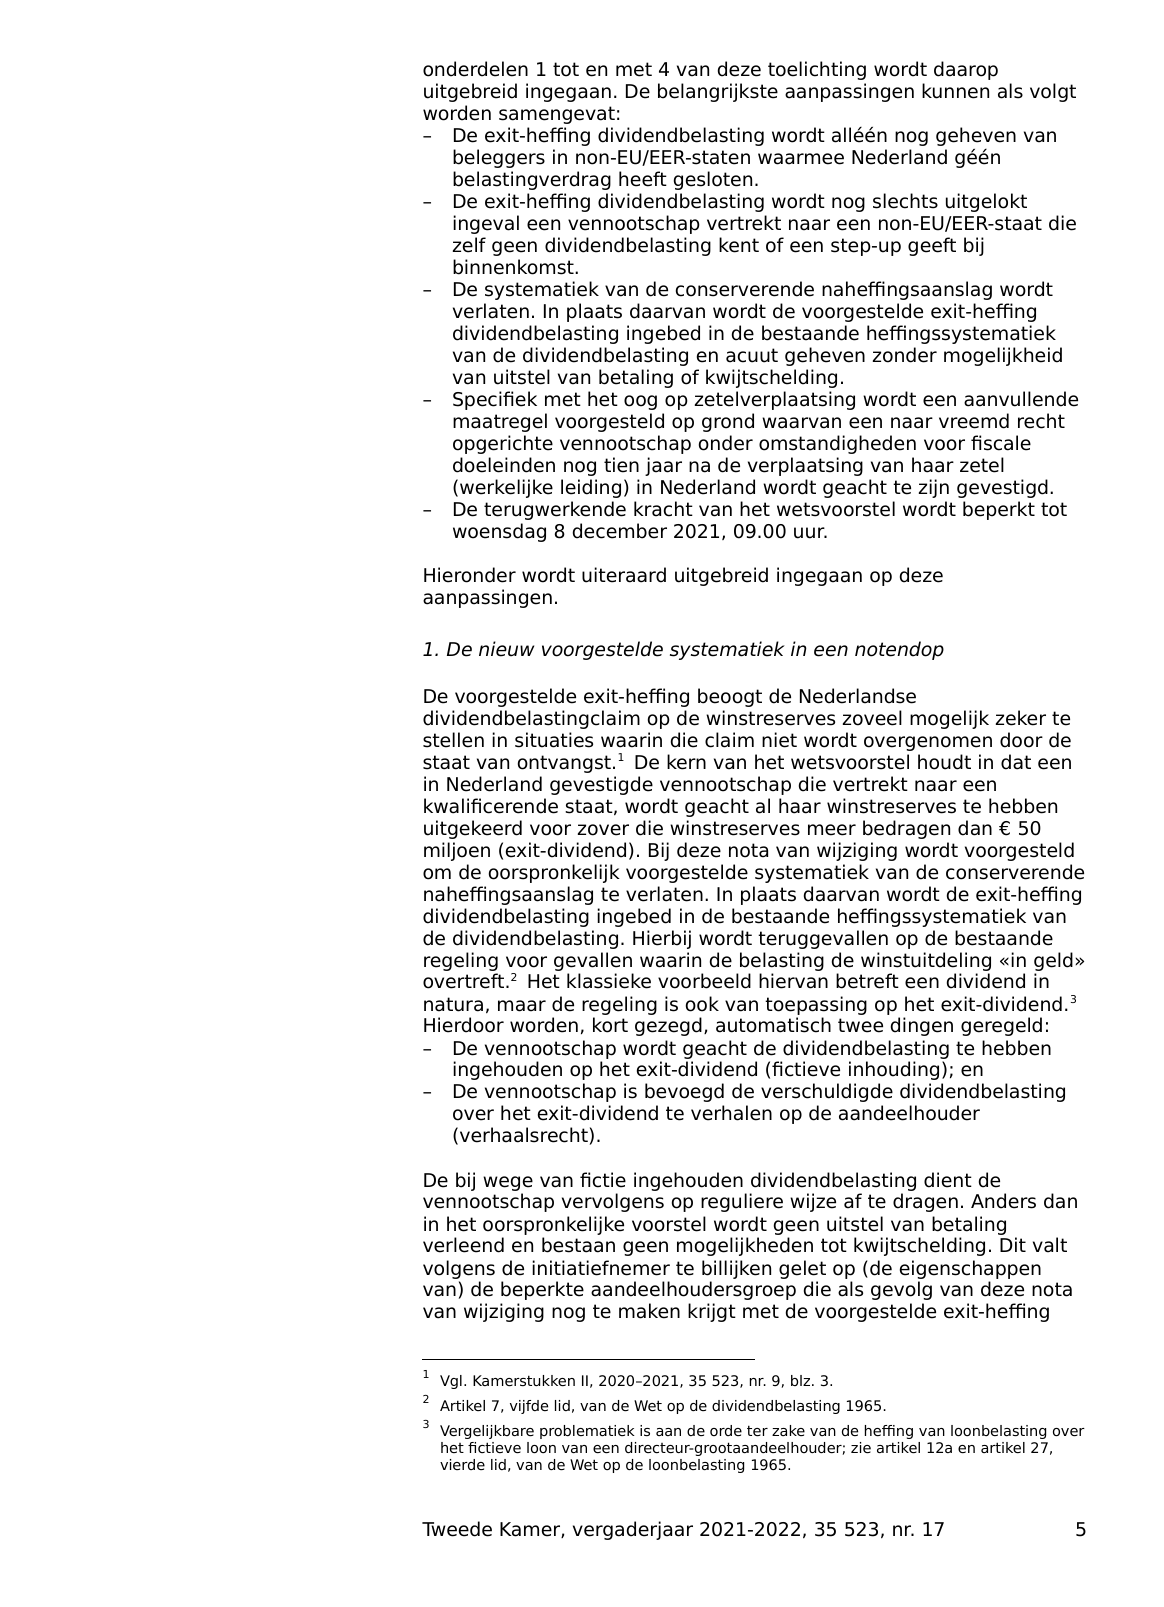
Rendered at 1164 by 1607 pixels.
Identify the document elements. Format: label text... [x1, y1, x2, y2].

text – De exit-heffing dividendbelasting wordt alléén nog geheven van beleggers in non-EU/EER-staten waarmee Nederland géén belastingverdrag heeft gesloten. [422, 125, 1087, 191]
text – Specifiek met het oog op zetelverplaatsing wordt een aanvullende maatregel voorgesteld op grond waarvan een naar vreemd recht opgerichte vennootschap onder omstandigheden voor fiscale doeleinden nog tien jaar na de verplaatsing van haar zetel (werkelijke leiding) in Nederland wordt geacht te zijn gevestigd. [422, 389, 1087, 499]
text De bij wege van fictie ingehouden dividendbelasting dient de vennootschap vervolgens op reguliere wijze af te dragen. Anders dan in het oorspronkelijke voorstel wordt geen uitstel van betaling verleend en bestaan geen mogelijkheden tot kwijtschelding. Dit valt volgens de initiatiefnemer te billijken gelet op (de eigenschappen van) de beperkte aandeelhoudersgroep die als gevolg van deze nota van wijziging nog te maken krijgt met de voorgestelde exit-heffing [422, 1169, 1087, 1323]
text Vergelijkbare problematiek is aan de orde ter zake van de heffing van loonbelasting over het fictieve loon van een directeur-grootaandeelhouder; zie artikel 12a en artikel 27, vierde lid, van de Wet op de loonbelasting 1965. [422, 1418, 1087, 1474]
text – De exit-heffing dividendbelasting wordt nog slechts uitgelokt ingeval een vennootschap vertrekt naar een non-EU/EER-staat die zelf geen dividendbelasting kent of een step-up geeft bij binnenkomst. [422, 191, 1087, 279]
text Artikel 7, vijfde lid, van de Wet op de dividendbelasting 1965. [422, 1393, 1087, 1416]
text De voorgestelde exit-heffing beoogt de Nederlandse dividendbelastingclaim op de winstreserves zoveel mogelijk zeker te stellen in situaties waarin die claim niet wordt overgenomen door de staat van ontvangst. De kern van het wetsvoorstel houdt in dat een in Nederland gevestigde vennootschap die vertrekt naar een kwalificerende staat, wordt geacht al haar winstreserves te hebben uitgekeerd voor zover die winstreserves meer bedragen dan € 50 miljoen (exit-dividend). Bij deze nota van wijziging wordt voorgesteld om de oorspronkelijk voorgestelde systematiek van de conserverende naheffingsaanslag te verlaten. In plaats daarvan wordt de exit-heffing dividendbelasting ingebed in de bestaande heffingssystematiek van de dividendbelasting. Hierbij wordt teruggevallen op de bestaande regeling voor gevallen waarin de belasting de winstuitdeling «in geld» overtreft. Het klassieke voorbeeld hiervan betreft een dividend in natura, maar de regeling is ook van toepassing op het exit-dividend. Hierdoor worden, kort gezegd, automatisch twee dingen geregeld: [422, 686, 1087, 1037]
text – De terugwerkende kracht van het wetsvoorstel wordt beperkt tot woensdag 8 december 2021, 09.00 uur. [422, 499, 1087, 543]
text Vgl. Kamerstukken II, 2020–2021, 35 523, nr. 9, blz. 3. [422, 1368, 1087, 1391]
text – De vennootschap wordt geacht de dividendbelasting te hebben ingehouden op het exit-dividend (fictieve inhouding); en [422, 1037, 1087, 1081]
text – De vennootschap is bevoegd de verschuldigde dividendbelasting over het exit-dividend te verhalen op de aandeelhouder (verhaalsrecht). [422, 1081, 1087, 1147]
subtitle 1. De nieuw voorgestelde systematiek in een notendop [422, 639, 1087, 661]
text – De systematiek van de conserverende naheffingsaanslag wordt verlaten. In plaats daarvan wordt de voorgestelde exit-heffing dividendbelasting ingebed in de bestaande heffingssystematiek van de dividendbelasting en acuut geheven zonder mogelijkheid van uitstel van betaling of kwijtschelding. [422, 279, 1087, 389]
text Hieronder wordt uiteraard uitgebreid ingegaan op deze aanpassingen. [422, 565, 1087, 609]
text onderdelen 1 tot en met 4 van deze toelichting wordt daarop uitgebreid ingegaan. De belangrijkste aanpassingen kunnen als volgt worden samengevat: [422, 59, 1087, 125]
